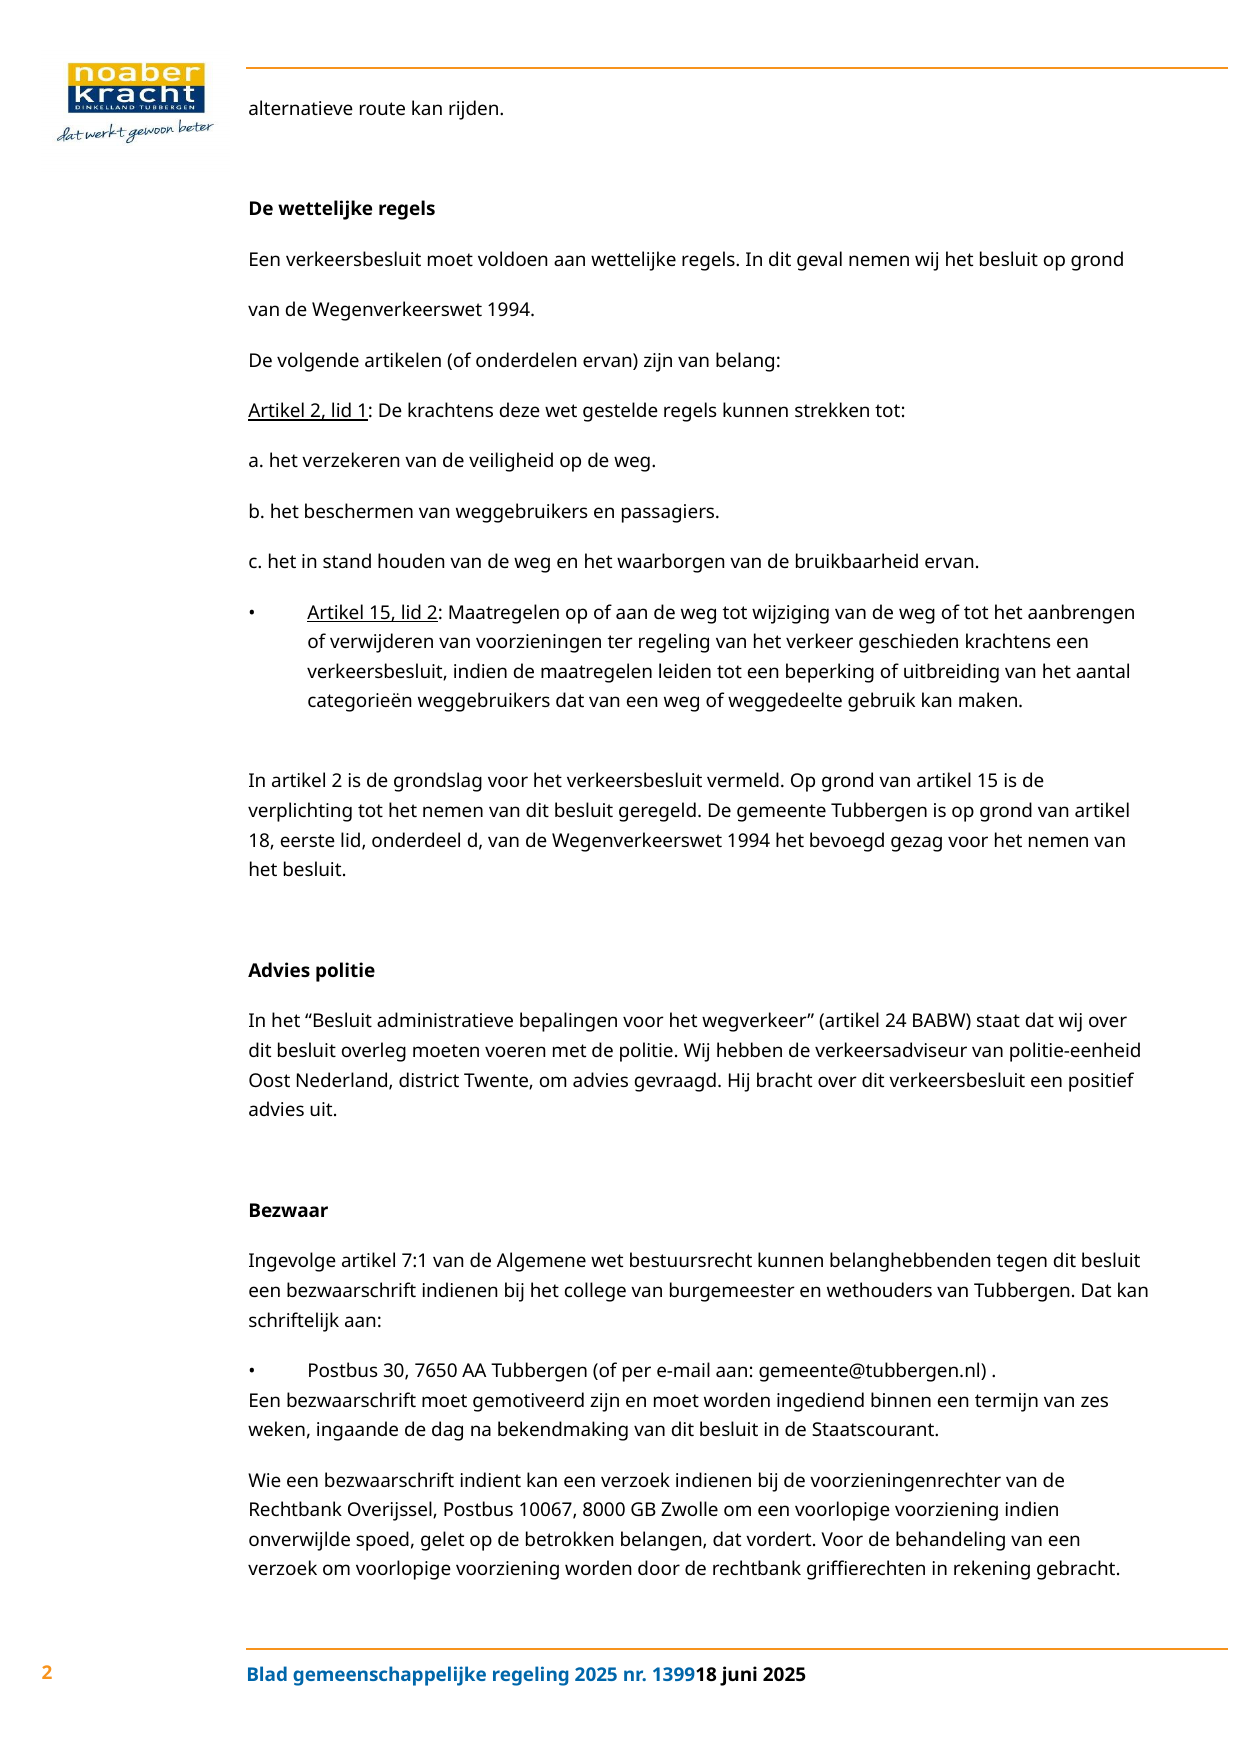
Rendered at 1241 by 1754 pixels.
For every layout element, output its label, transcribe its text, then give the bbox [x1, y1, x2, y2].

picture [41, 47, 231, 172]
text Artikel 2, lid 1: De krachtens deze wet gestelde regels kunnen strekken tot: [248, 397, 1152, 423]
text c. het in stand houden van de weg en het waarborgen van de bruikbaarheid ervan. [248, 548, 1152, 574]
text a. het verzekeren van de veiligheid op de weg. [248, 448, 1152, 473]
text Een bezwaarschrift moet gemotiveerd zijn en moet worden ingediend binnen een termijn van zes weken, ingaande de dag na bekendmaking van dit besluit in de Staatscourant. [248, 1387, 1152, 1442]
list Artikel 15, lid 2: Maatregelen op of aan de weg tot wijziging van de weg of tot het aanbrengen of verwijderen van voorzieningen ter regeling van het verkeer geschieden krachtens een verkeersbesluit, indien de maatregelen leiden tot een beperking of uitbreiding van het aantal categorieën weggebruikers dat van een weg of weggedeelte gebruik kan maken. [248, 599, 1152, 713]
text Ingevolge artikel 7:1 van de Algemene wet bestuursrecht kunnen belanghebbenden tegen dit besluit een bezwaarschrift indienen bij het college van burgemeester en wethouders van Tubbergen. Dat kan schriftelijk aan: [248, 1248, 1152, 1333]
text Wie een bezwaarschrift indient kan een verzoek indienen bij de voorzieningenrechter van de Rechtbank Overijssel, Postbus 10067, 8000 GB Zwolle om een voorlopige voorziening indien onverwijlde spoed, gelet op de betrokken belangen, dat vordert. Voor de behandeling van een verzoek om voorlopige voorziening worden door de rechtbank griffierechten in rekening gebracht. [248, 1467, 1152, 1581]
text alternatieve route kan rijden. [248, 95, 1152, 121]
text van de Wegenverkeerswet 1994. [248, 296, 1152, 322]
text De volgende artikelen (of onderdelen ervan) zijn van belang: [248, 347, 1152, 373]
text De wettelijke regels [248, 196, 1152, 221]
list Postbus 30, 7650 AA Tubbergen (of per e-mail aan: gemeente@tubbergen.nl) . [248, 1357, 1152, 1383]
text Advies politie [248, 957, 1152, 983]
text Een verkeersbesluit moet voldoen aan wettelijke regels. In dit geval nemen wij het besluit op grond [248, 246, 1152, 272]
text b. het beschermen van weggebruikers en passagiers. [248, 498, 1152, 524]
text In het “Besluit administratieve bepalingen voor het wegverkeer” (artikel 24 BABW) staat dat wij over dit besluit overleg moeten voeren met de politie. Wij hebben de verkeersadviseur van politie-eenheid Oost Nederland, district Twente, om advies gevraagd. Hij bracht over dit verkeersbesluit een positief advies uit. [248, 1008, 1152, 1122]
text Bezwaar [248, 1197, 1152, 1223]
text In artikel 2 is de grondslag voor het verkeersbesluit vermeld. Op grond van artikel 15 is de verplichting tot het nemen van dit besluit geregeld. De gemeente Tubbergen is op grond van artikel 18, eerste lid, onderdeel d, van de Wegenverkeerswet 1994 het bevoegd gezag voor het nemen van het besluit. [248, 768, 1152, 882]
